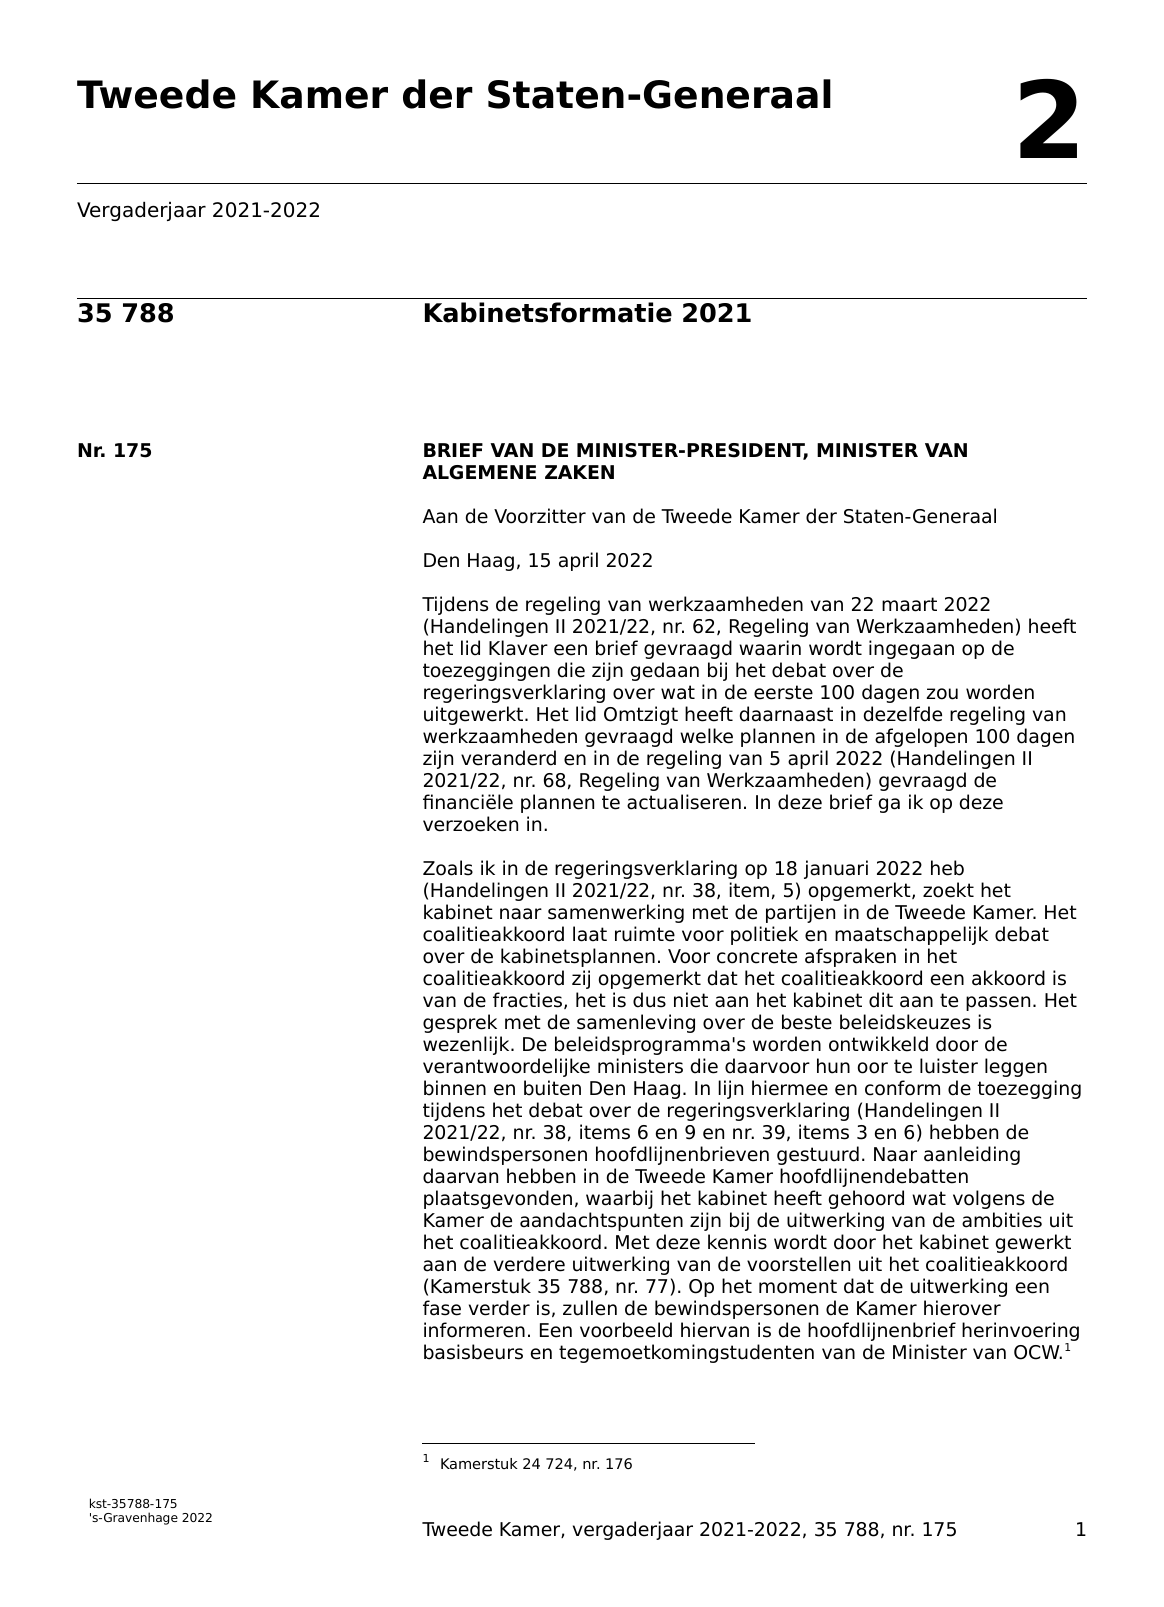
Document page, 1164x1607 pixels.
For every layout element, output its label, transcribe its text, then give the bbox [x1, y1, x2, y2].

text Aan de Voorzitter van de Tweede Kamer der Staten-Generaal [422, 506, 1087, 528]
text Tijdens de regeling van werkzaamheden van 22 maart 2022 (Handelingen II 2021/22, nr. 62, Regeling van Werkzaamheden) heeft het lid Klaver een brief gevraagd waarin wordt ingegaan op de toezeggingen die zijn gedaan bij het debat over de regeringsverklaring over wat in de eerste 100 dagen zou worden uitgewerkt. Het lid Omtzigt heeft daarnaast in dezelfde regeling van werkzaamheden gevraagd welke plannen in de afgelopen 100 dagen zijn veranderd en in de regeling van 5 april 2022 (Handelingen II 2021/22, nr. 68, Regeling van Werkzaamheden) gevraagd de financiële plannen te actualiseren. In deze brief ga ik op deze verzoeken in. [422, 594, 1087, 836]
table_header 2 [886, 59, 1087, 183]
text Kamerstuk 24 724, nr. 176 [422, 1452, 1087, 1474]
subtitle 35 788 Kabinetsformatie 2021 [77, 299, 1087, 329]
text Den Haag, 15 april 2022 [422, 550, 1087, 572]
text Zoals ik in de regeringsverklaring op 18 januari 2022 heb (Handelingen II 2021/22, nr. 38, item, 5) opgemerkt, zoekt het kabinet naar samenwerking met de partijen in de Tweede Kamer. Het coalitieakkoord laat ruimte voor politiek en maatschappelijk debat over de kabinetsplannen. Voor concrete afspraken in het coalitieakkoord zij opgemerkt dat het coalitieakkoord een akkoord is van de fracties, het is dus niet aan het kabinet dit aan te passen. Het gesprek met de samenleving over de beste beleidskeuzes is wezenlijk. De beleidsprogramma's worden ontwikkeld door de verantwoordelijke ministers die daarvoor hun oor te luister leggen binnen en buiten Den Haag. In lijn hiermee en conform de toezegging tijdens het debat over de regeringsverklaring (Handelingen II 2021/22, nr. 38, items 6 en 9 en nr. 39, items 3 en 6) hebben de bewindspersonen hoofdlijnenbrieven gestuurd. Naar aanleiding daarvan hebben in de Tweede Kamer hoofdlijnendebatten plaatsgevonden, waarbij het kabinet heeft gehoord wat volgens de Kamer de aandachtspunten zijn bij de uitwerking van de ambities uit het coalitieakkoord. Met deze kennis wordt door het kabinet gewerkt aan de verdere uitwerking van de voorstellen uit het coalitieakkoord (Kamerstuk 35 788, nr. 77). Op het moment dat de uitwerking een fase verder is, zullen de bewindspersonen de Kamer hierover informeren. Een voorbeeld hiervan is de hoofdlijnenbrief herinvoering basisbeurs en tegemoetkomingstudenten van de Minister van OCW. [422, 858, 1087, 1364]
table_cell Vergaderjaar 2021-2022 [77, 184, 1087, 298]
table_header Tweede Kamer der Staten-Generaal [77, 59, 886, 183]
text kst-35788-175 [88, 1497, 323, 1511]
subtitle Nr. 175 BRIEF VAN DE MINISTER-PRESIDENT, MINISTER VAN ALGEMENE ZAKEN [77, 440, 1087, 484]
text 's-Gravenhage 2022 [88, 1511, 323, 1525]
